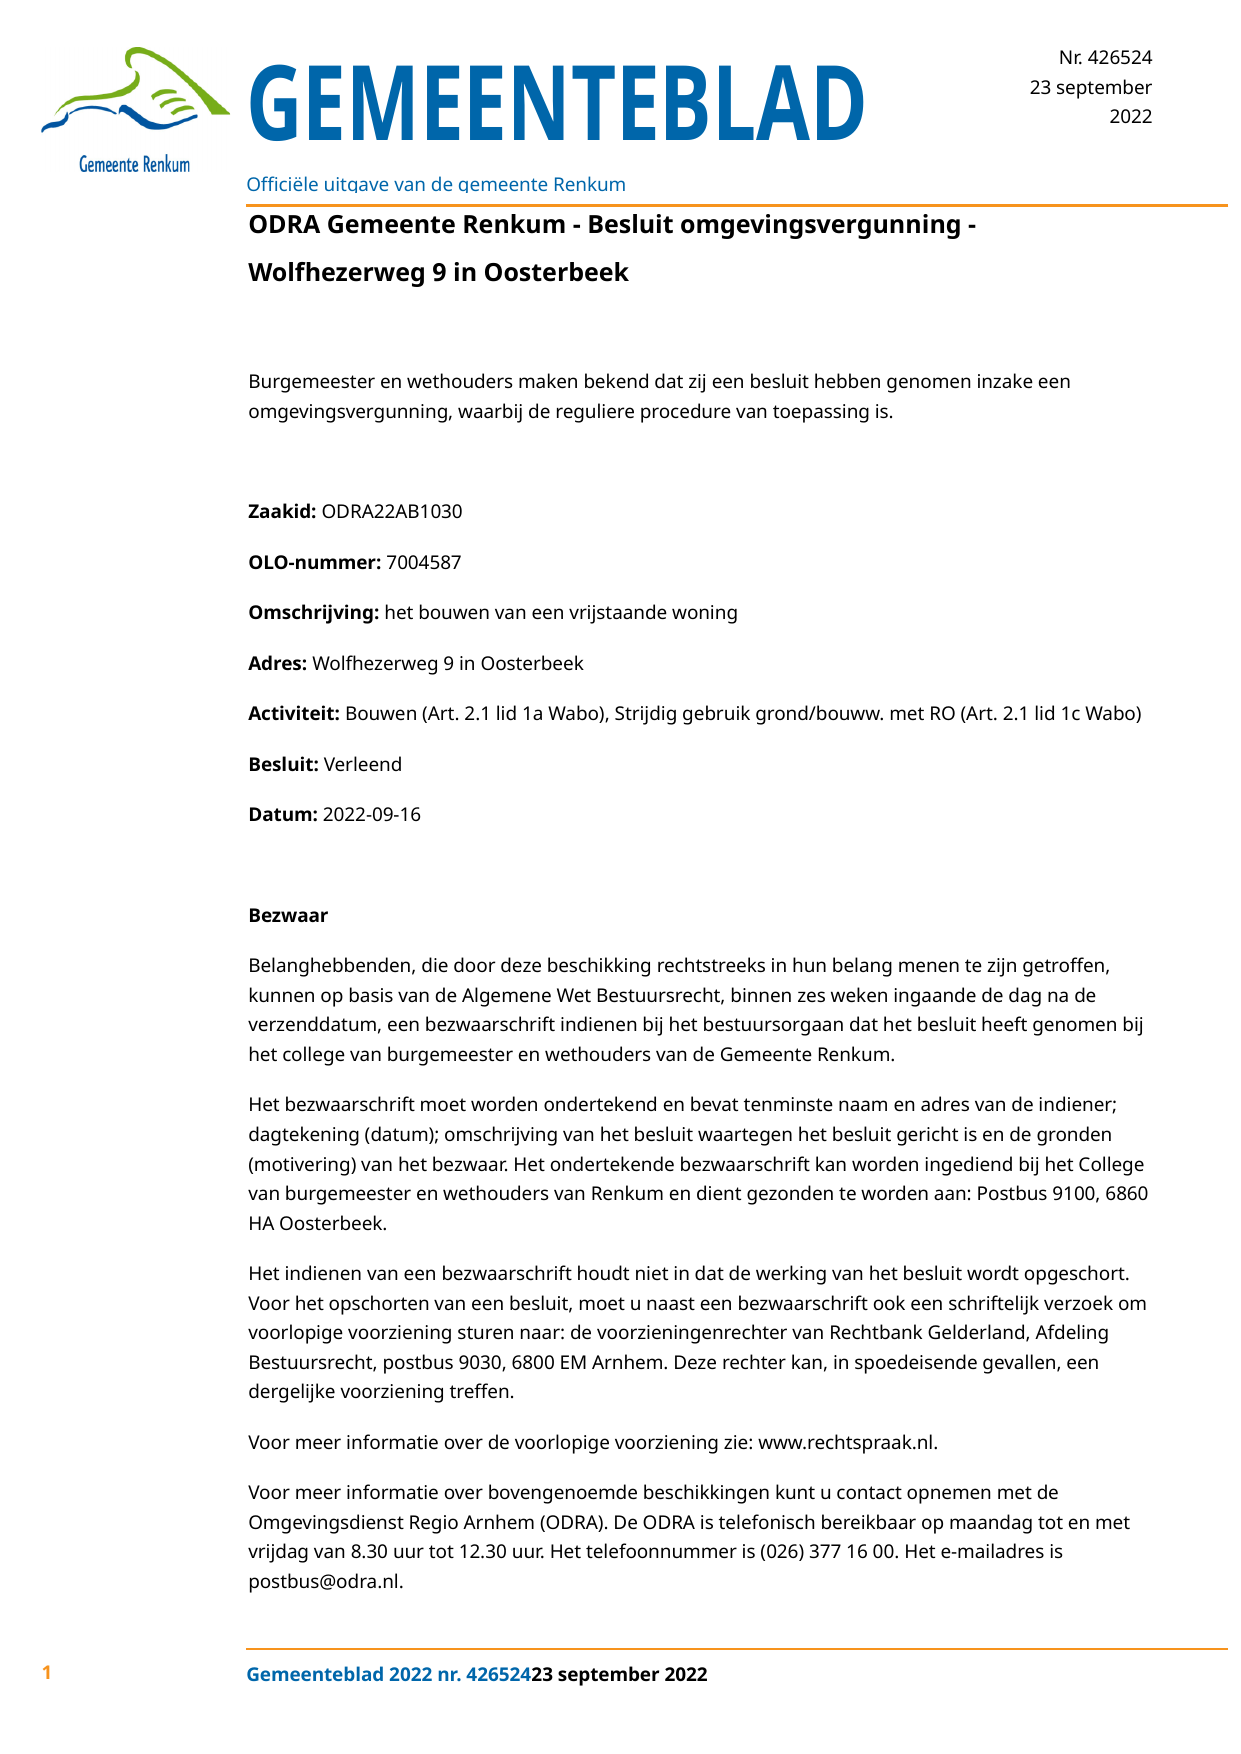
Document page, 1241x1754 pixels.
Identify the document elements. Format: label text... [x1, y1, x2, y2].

text Bezwaar [248, 902, 1152, 928]
text Voor meer informatie over bovengenoemde beschikkingen kunt u contact opnemen met de Omgevingsdienst Regio Arnhem (ODRA). De ODRA is telefonisch bereikbaar op maandag tot en met vrijdag van 8.30 uur tot 12.30 uur. Het telefoonnummer is (026) 377 16 00. Het e-mailadres is postbus@odra.nl. [248, 1479, 1152, 1594]
text Burgemeester en wethouders maken bekend dat zij een besluit hebben genomen inzake een omgevingsvergunning, waarbij de reguliere procedure van toepassing is. [248, 368, 1152, 424]
text Belanghebbenden, die door deze beschikking rechtstreeks in hun belang menen te zijn getroffen, kunnen op basis van de Algemene Wet Bestuursrecht, binnen zes weken ingaande de dag na de verzenddatum, een bezwaarschrift indienen bij het bestuursorgaan dat het besluit heeft genomen bij het college van burgemeester en wethouders van de Gemeente Renkum. [248, 952, 1152, 1067]
text Voor meer informatie over de voorlopige voorziening zie: www.rechtspraak.nl. [248, 1429, 1152, 1455]
text Het indienen van een bezwaarschrift houdt niet in dat de werking van het besluit wordt opgeschort. Voor het opschorten van een besluit, moet u naast een bezwaarschrift ook een schriftelijk verzoek om voorlopige voorziening sturen naar: de voorzieningenrechter van Rechtbank Gelderland, Afdeling Bestuursrecht, postbus 9030, 6800 EM Arnhem. Deze rechter kan, in spoedeisende gevallen, een dergelijke voorziening treffen. [248, 1260, 1152, 1404]
text Omschrijving: het bouwen van een vrijstaande woning [248, 599, 1152, 625]
picture [41, 47, 231, 172]
text ODRA Gemeente Renkum - Besluit omgevingsvergunning - Wolfhezerweg 9 in Oosterbeek [248, 207, 1152, 288]
text Besluit: Verleend [248, 751, 1152, 777]
text OLO-nummer: 7004587 [248, 549, 1152, 575]
text Adres: Wolfhezerweg 9 in Oosterbeek [248, 650, 1152, 676]
text Het bezwaarschrift moet worden ondertekend en bevat tenminste naam en adres van de indiener; dagtekening (datum); omschrijving van het besluit waartegen het besluit gericht is en de gronden (motivering) van het bezwaar. Het ondertekende bezwaarschrift kan worden ingediend bij het College van burgemeester en wethouders van Renkum en dient gezonden te worden aan: Postbus 9100, 6860 HA Oosterbeek. [248, 1092, 1152, 1236]
text Datum: 2022-09-16 [248, 801, 1152, 827]
text Zaakid: ODRA22AB1030 [248, 499, 1152, 524]
text Activiteit: Bouwen (Art. 2.1 lid 1a Wabo), Strijdig gebruik grond/bouww. met RO (Art. 2.1 lid 1c Wabo) [248, 700, 1152, 726]
